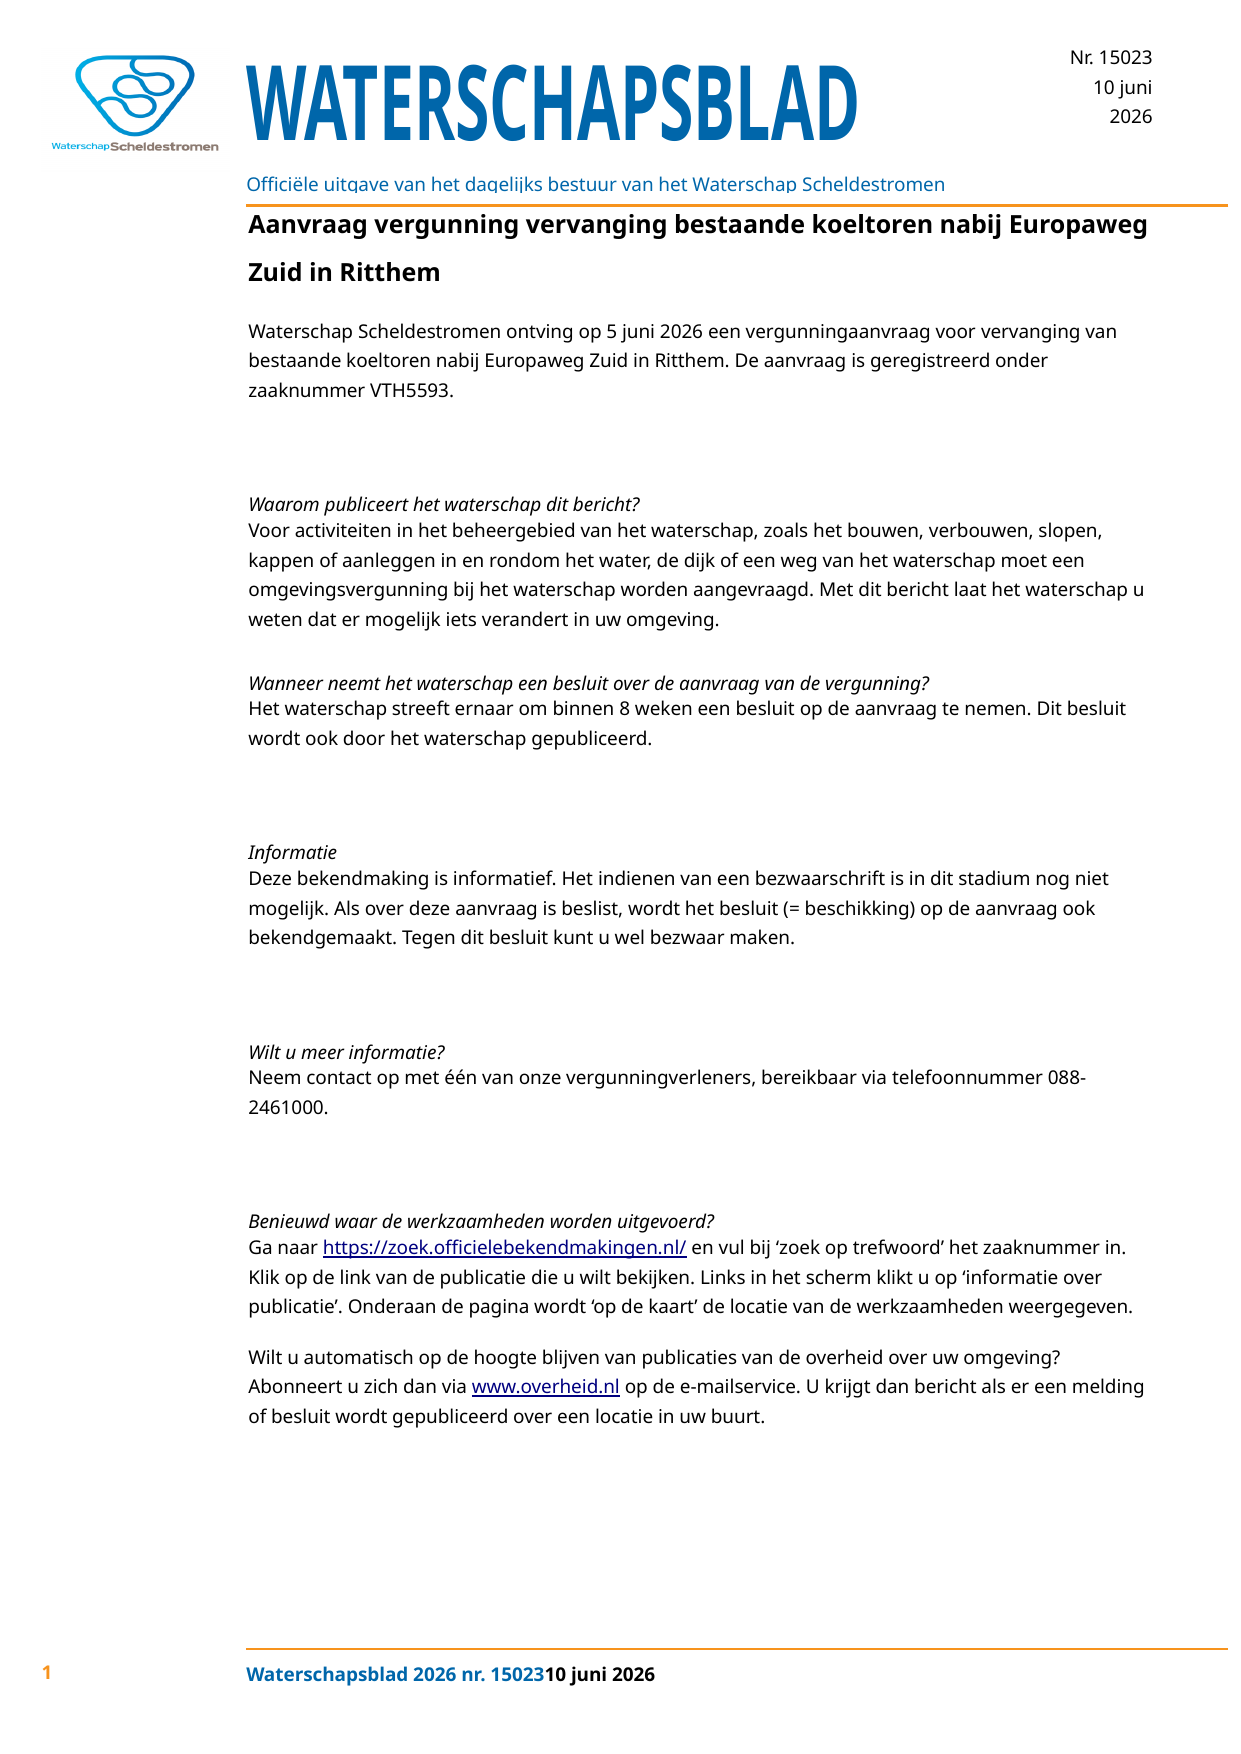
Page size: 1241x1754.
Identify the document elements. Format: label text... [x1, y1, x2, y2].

text Deze bekendmaking is informatief. Het indienen van een bezwaarschrift is in dit stadium nog niet mogelijk. Als over deze aanvraag is beslist, wordt het besluit (= beschikking) op de aanvraag ook bekendgemaakt. Tegen dit besluit kunt u wel bezwaar maken. [248, 865, 1152, 950]
text Voor activiteiten in het beheergebied van het waterschap, zoals het bouwen, verbouwen, slopen, kappen of aanleggen in en rondom het water, de dijk of een weg van het waterschap moet een omgevingsvergunning bij het waterschap worden aangevraagd. Met dit bericht laat het waterschap u weten dat er mogelijk iets verandert in uw omgeving. [248, 517, 1152, 632]
text Wilt u automatisch op de hoogte blijven van publicaties van de overheid over uw omgeving? Abonneert u zich dan via www.overheid.nl op de e-mailservice. U krijgt dan bericht als er een melding of besluit wordt gepubliceerd over een locatie in uw buurt. [248, 1344, 1152, 1429]
picture [41, 47, 231, 172]
text Wanneer neemt het waterschap een besluit over de aanvraag van de vergunning? [248, 670, 1152, 696]
text Wilt u meer informatie? [248, 1039, 1152, 1064]
text Waarom publiceert het waterschap dit bericht? [248, 491, 1152, 517]
text Benieuwd waar de werkzaamheden worden uitgevoerd? [248, 1208, 1152, 1234]
text Ga naar https://zoek.officielebekendmakingen.nl/ en vul bij ‘zoek op trefwoord’ het zaaknummer in. Klik op de link van de publicatie die u wilt bekijken. Links in het scherm klikt u op ‘informatie over publicatie’. Onderaan de pagina wordt ‘op de kaart’ de locatie van de werkzaamheden weergegeven. [248, 1234, 1152, 1319]
text Neem contact op met één van onze vergunningverleners, bereikbaar via telefoonnummer 088-2461000. [248, 1064, 1152, 1120]
text Waterschap Scheldestromen ontving op 5 juni 2026 een vergunningaanvraag voor vervanging van bestaande koeltoren nabij Europaweg Zuid in Ritthem. De aanvraag is geregistreerd onder zaaknummer VTH5593. [248, 318, 1152, 403]
text Het waterschap streeft ernaar om binnen 8 weken een besluit op de aanvraag te nemen. Dit besluit wordt ook door het waterschap gepubliceerd. [248, 696, 1152, 751]
text Informatie [248, 839, 1152, 865]
text Aanvraag vergunning vervanging bestaande koeltoren nabij Europaweg Zuid in Ritthem [248, 207, 1152, 288]
